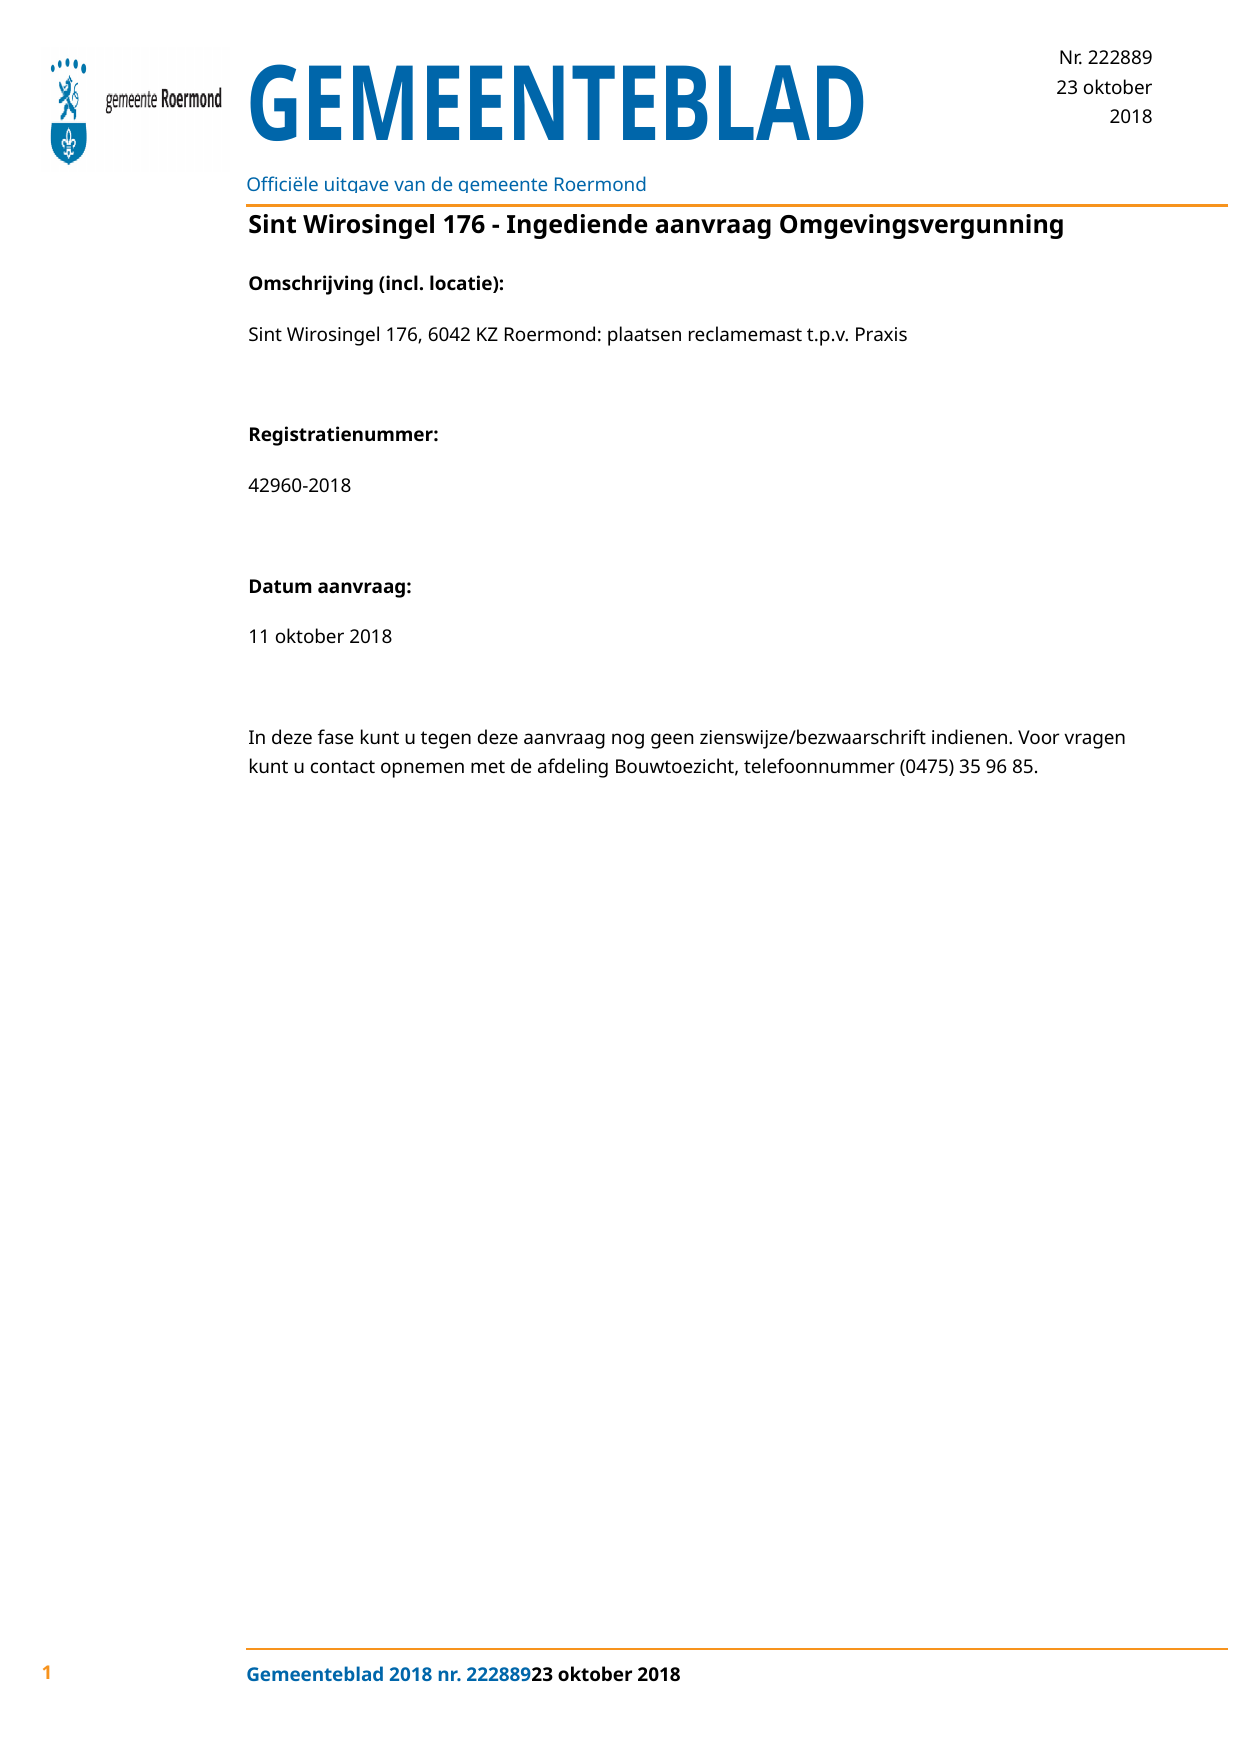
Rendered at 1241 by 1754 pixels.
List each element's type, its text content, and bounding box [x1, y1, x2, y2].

text Omschrijving (incl. locatie): [248, 270, 1152, 296]
text Datum aanvraag: [248, 573, 1152, 598]
text Sint Wirosingel 176, 6042 KZ Roermond: plaatsen reclamemast t.p.v. Praxis [248, 321, 1152, 346]
text Sint Wirosingel 176 - Ingediende aanvraag Omgevingsvergunning [248, 207, 1152, 241]
text 42960-2018 [248, 472, 1152, 498]
text 11 oktober 2018 [248, 623, 1152, 649]
text Registratienummer: [248, 422, 1152, 447]
text In deze fase kunt u tegen deze aanvraag nog geen zienswijze/bezwaarschrift indienen. Voor vragen kunt u contact opnemen met de afdeling Bouwtoezicht, telefoonnummer (0475) 35 96 85. [248, 724, 1152, 779]
picture [41, 47, 231, 172]
